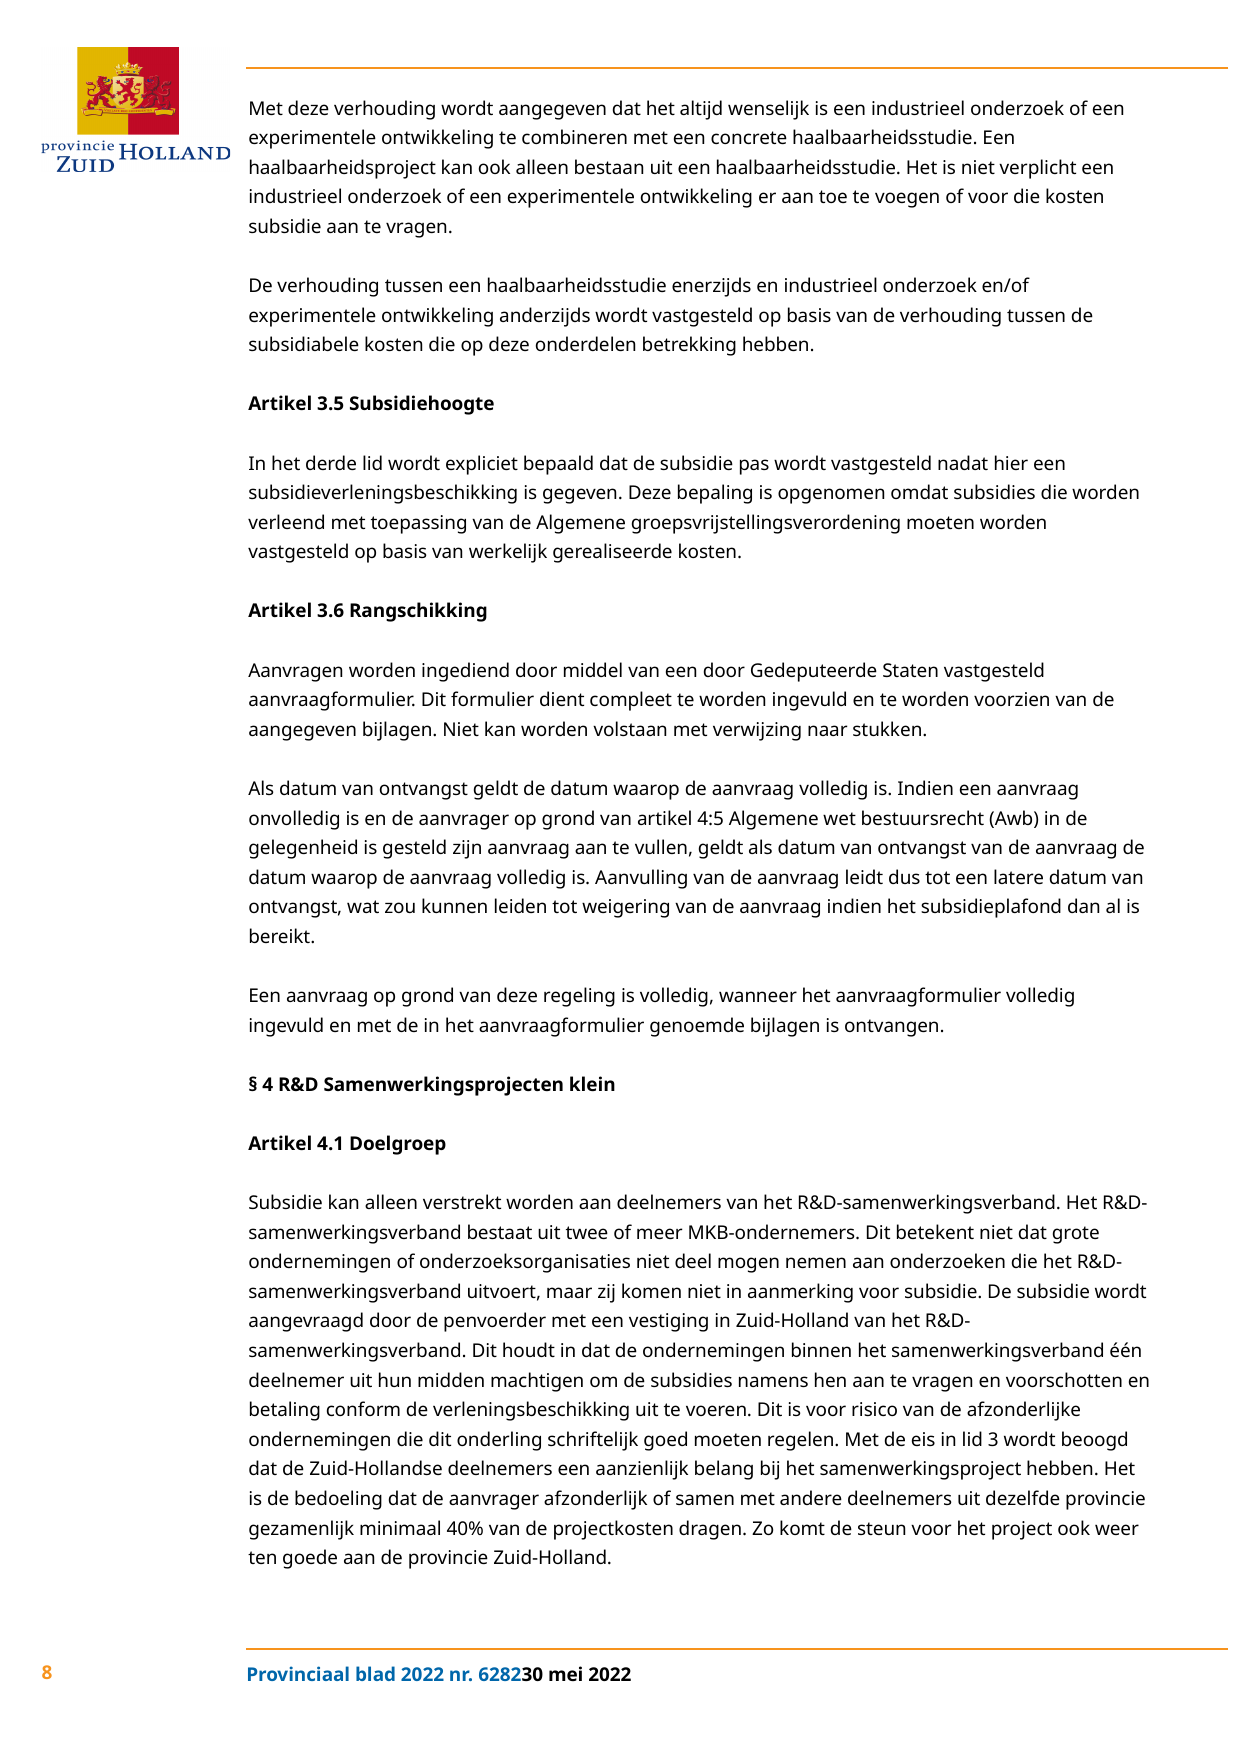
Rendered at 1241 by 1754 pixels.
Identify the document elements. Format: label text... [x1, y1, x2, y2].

picture [41, 47, 231, 172]
text Artikel 3.6 Rangschikking [248, 598, 1152, 623]
text Als datum van ontvangst geldt de datum waarop de aanvraag volledig is. Indien een aanvraag onvolledig is en de aanvrager op grond van artikel 4:5 Algemene wet bestuursrecht (Awb) in de gelegenheid is gesteld zijn aanvraag aan te vullen, geldt als datum van ontvangst van de aanvraag de datum waarop de aanvraag volledig is. Aanvulling van de aanvraag leidt dus tot een latere datum van ontvangst, wat zou kunnen leiden tot weigering van de aanvraag indien het subsidieplafond dan al is bereikt. [248, 775, 1152, 949]
text § 4 R&D Samenwerkingsprojecten klein [248, 1071, 1152, 1097]
text De verhouding tussen een haalbaarheidsstudie enerzijds en industrieel onderzoek en/of experimentele ontwikkeling anderzijds wordt vastgesteld op basis van de verhouding tussen de subsidiabele kosten die op deze onderdelen betrekking hebben. [248, 272, 1152, 357]
text In het derde lid wordt expliciet bepaald dat de subsidie pas wordt vastgesteld nadat hier een subsidieverleningsbeschikking is gegeven. Deze bepaling is opgenomen omdat subsidies die worden verleend met toepassing van de Algemene groepsvrijstellingsverordening moeten worden vastgesteld op basis van werkelijk gerealiseerde kosten. [248, 450, 1152, 564]
text Artikel 4.1 Doelgroep [248, 1130, 1152, 1156]
text Artikel 3.5 Subsidiehoogte [248, 391, 1152, 416]
text Met deze verhouding wordt aangegeven dat het altijd wenselijk is een industrieel onderzoek of een experimentele ontwikkeling te combineren met een concrete haalbaarheidsstudie. Een haalbaarheidsproject kan ook alleen bestaan uit een haalbaarheidsstudie. Het is niet verplicht een industrieel onderzoek of een experimentele ontwikkeling er aan toe te voegen of voor die kosten subsidie aan te vragen. [248, 95, 1152, 239]
text Aanvragen worden ingediend door middel van een door Gedeputeerde Staten vastgesteld aanvraagformulier. Dit formulier dient compleet te worden ingevuld en te worden voorzien van de aangegeven bijlagen. Niet kan worden volstaan met verwijzing naar stukken. [248, 657, 1152, 742]
text Subsidie kan alleen verstrekt worden aan deelnemers van het R&D-samenwerkingsverband. Het R&D-samenwerkingsverband bestaat uit twee of meer MKB-ondernemers. Dit betekent niet dat grote ondernemingen of onderzoeksorganisaties niet deel mogen nemen aan onderzoeken die het R&D-samenwerkingsverband uitvoert, maar zij komen niet in aanmerking voor subsidie. De subsidie wordt aangevraagd door de penvoerder met een vestiging in Zuid-Holland van het R&D-samenwerkingsverband. Dit houdt in dat de ondernemingen binnen het samenwerkingsverband één deelnemer uit hun midden machtigen om de subsidies namens hen aan te vragen en voorschotten en betaling conform de verleningsbeschikking uit te voeren. Dit is voor risico van de afzonderlijke ondernemingen die dit onderling schriftelijk goed moeten regelen. Met de eis in lid 3 wordt beoogd dat de Zuid-Hollandse deelnemers een aanzienlijk belang bij het samenwerkingsproject hebben. Het is de bedoeling dat de aanvrager afzonderlijk of samen met andere deelnemers uit dezelfde provincie gezamenlijk minimaal 40% van de projectkosten dragen. Zo komt de steun voor het project ook weer ten goede aan de provincie Zuid-Holland. [248, 1189, 1152, 1570]
text Een aanvraag op grond van deze regeling is volledig, wanneer het aanvraagformulier volledig ingevuld en met de in het aanvraagformulier genoemde bijlagen is ontvangen. [248, 982, 1152, 1038]
